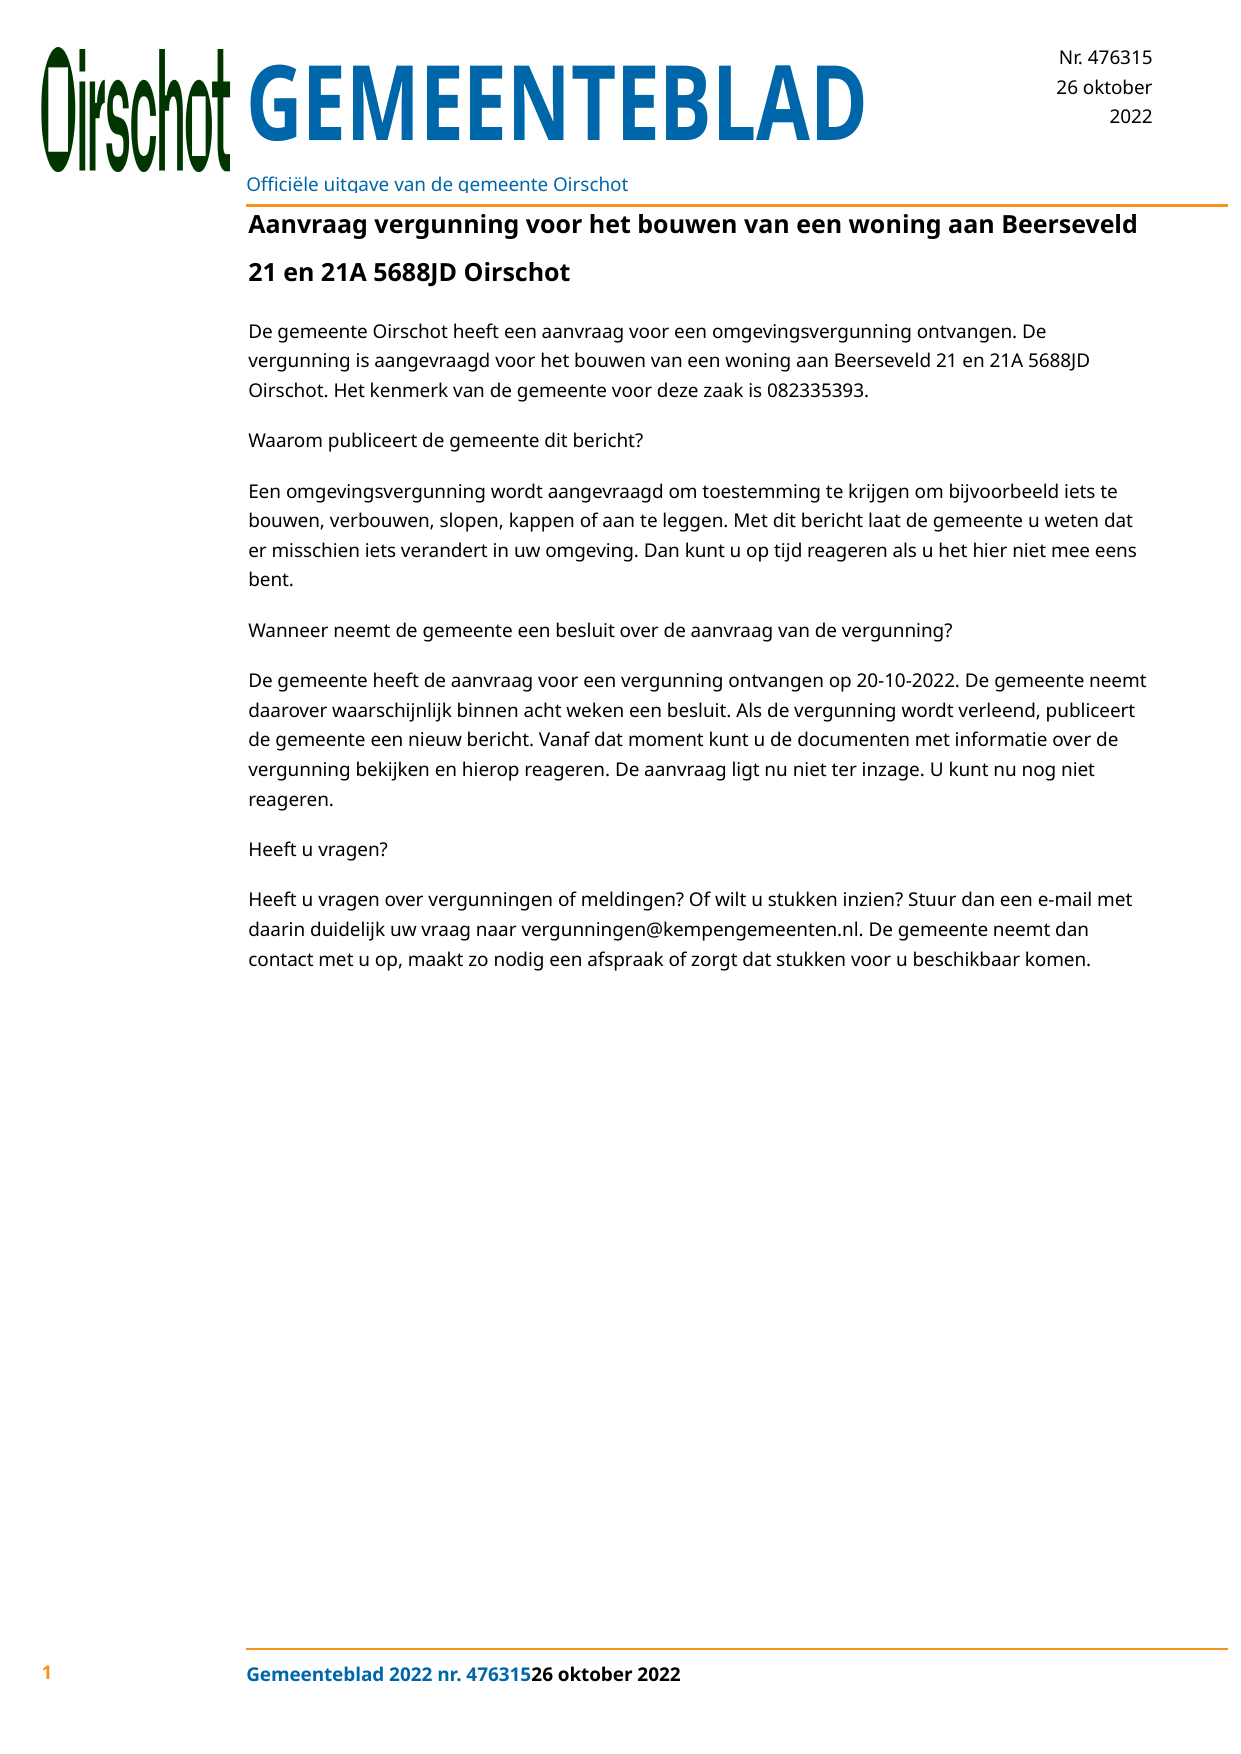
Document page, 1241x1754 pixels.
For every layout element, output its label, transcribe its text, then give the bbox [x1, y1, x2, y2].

text Een omgevingsvergunning wordt aangevraagd om toestemming te krijgen om bijvoorbeeld iets te bouwen, verbouwen, slopen, kappen of aan te leggen. Met dit bericht laat de gemeente u weten dat er misschien iets verandert in uw omgeving. Dan kunt u op tijd reageren als u het hier niet mee eens bent. [248, 478, 1152, 592]
text Waarom publiceert de gemeente dit bericht? [248, 427, 1152, 453]
text De gemeente heeft de aanvraag voor een vergunning ontvangen op 20-10-2022. De gemeente neemt daarover waarschijnlijk binnen acht weken een besluit. Als de vergunning wordt verleend, publiceert de gemeente een nieuw bericht. Vanaf dat moment kunt u de documenten met informatie over de vergunning bekijken en hierop reageren. De aanvraag ligt nu niet ter inzage. U kunt nu nog niet reageren. [248, 667, 1152, 812]
text Heeft u vragen over vergunningen of meldingen? Of wilt u stukken inzien? Stuur dan een e-mail met daarin duidelijk uw vraag naar vergunningen@kempengemeenten.nl. De gemeente neemt dan contact met u op, maakt zo nodig een afspraak of zorgt dat stukken voor u beschikbaar komen. [248, 887, 1152, 972]
text Heeft u vragen? [248, 836, 1152, 862]
text Aanvraag vergunning voor het bouwen van een woning aan Beerseveld 21 en 21A 5688JD Oirschot [248, 207, 1152, 288]
text Wanneer neemt de gemeente een besluit over de aanvraag van de vergunning? [248, 617, 1152, 643]
text De gemeente Oirschot heeft een aanvraag voor een omgevingsvergunning ontvangen. De vergunning is aangevraagd voor het bouwen van een woning aan Beerseveld 21 en 21A 5688JD Oirschot. Het kenmerk van de gemeente voor deze zaak is 082335393. [248, 318, 1152, 403]
picture [41, 47, 231, 172]
